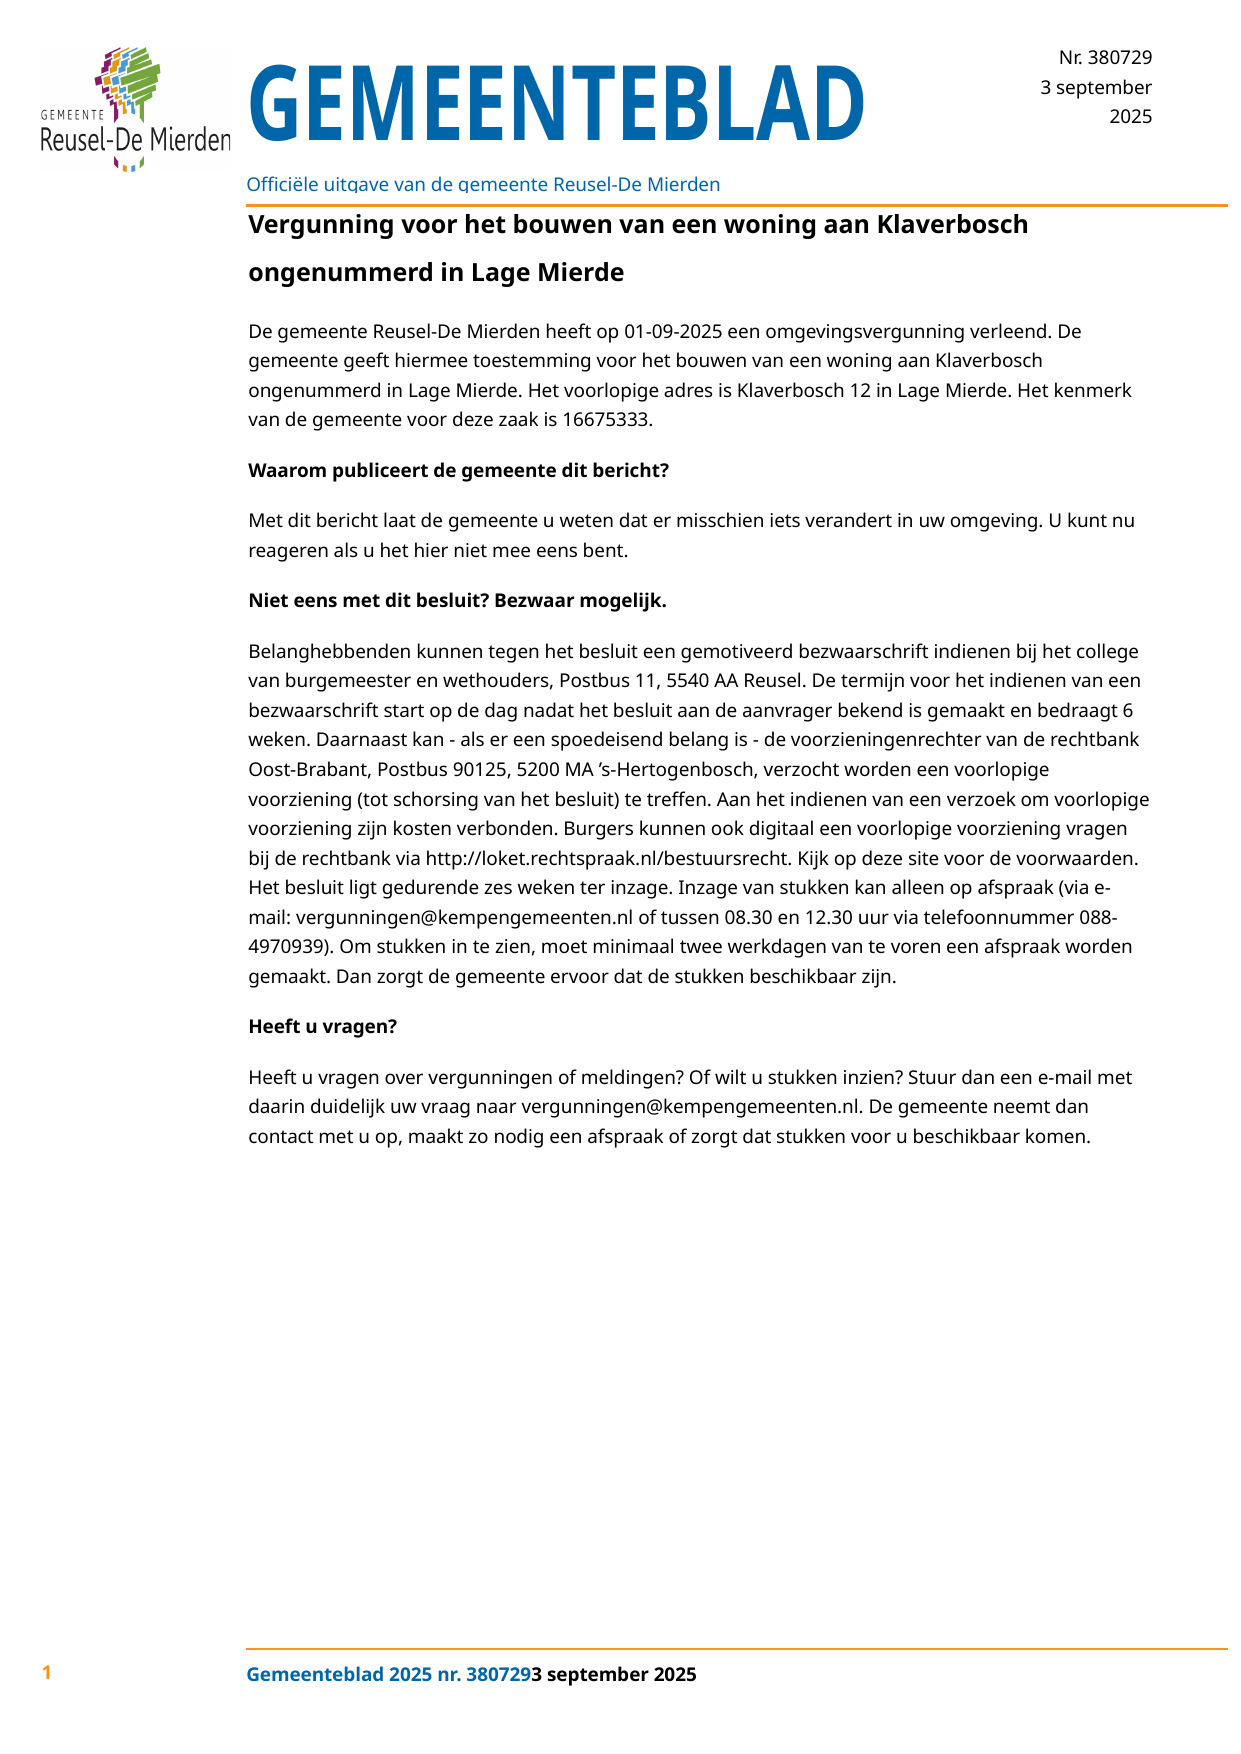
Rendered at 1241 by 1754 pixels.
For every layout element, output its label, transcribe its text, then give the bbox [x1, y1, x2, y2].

picture [41, 47, 231, 172]
text Heeft u vragen? [248, 1014, 1152, 1039]
text De gemeente Reusel-De Mierden heeft op 01-09-2025 een omgevingsvergunning verleend. De gemeente geeft hiermee toestemming voor het bouwen van een woning aan Klaverbosch ongenummerd in Lage Mierde. Het voorlopige adres is Klaverbosch 12 in Lage Mierde. Het kenmerk van de gemeente voor deze zaak is 16675333. [248, 318, 1152, 432]
text Belanghebbenden kunnen tegen het besluit een gemotiveerd bezwaarschrift indienen bij het college van burgemeester en wethouders, Postbus 11, 5540 AA Reusel. De termijn voor het indienen van een bezwaarschrift start op de dag nadat het besluit aan de aanvrager bekend is gemaakt en bedraagt 6 weken. Daarnaast kan - als er een spoedeisend belang is - de voorzieningenrechter van de rechtbank Oost-Brabant, Postbus 90125, 5200 MA ’s-Hertogenbosch, verzocht worden een voorlopige voorziening (tot schorsing van het besluit) te treffen. Aan het indienen van een verzoek om voorlopige voorziening zijn kosten verbonden. Burgers kunnen ook digitaal een voorlopige voorziening vragen bij de rechtbank via http://loket.rechtspraak.nl/bestuursrecht. Kijk op deze site voor de voorwaarden. Het besluit ligt gedurende zes weken ter inzage. Inzage van stukken kan alleen op afspraak (via e-mail: vergunningen@kempengemeenten.nl of tussen 08.30 en 12.30 uur via telefoonnummer 088-4970939). Om stukken in te zien, moet minimaal twee werkdagen van te voren een afspraak worden gemaakt. Dan zorgt de gemeente ervoor dat de stukken beschikbaar zijn. [248, 638, 1152, 989]
text Waarom publiceert de gemeente dit bericht? [248, 457, 1152, 483]
text Niet eens met dit besluit? Bezwaar mogelijk. [248, 587, 1152, 613]
text Met dit bericht laat de gemeente u weten dat er misschien iets verandert in uw omgeving. U kunt nu reageren als u het hier niet mee eens bent. [248, 507, 1152, 563]
text Heeft u vragen over vergunningen of meldingen? Of wilt u stukken inzien? Stuur dan een e-mail met daarin duidelijk uw vraag naar vergunningen@kempengemeenten.nl. De gemeente neemt dan contact met u op, maakt zo nodig een afspraak of zorgt dat stukken voor u beschikbaar komen. [248, 1064, 1152, 1149]
text Vergunning voor het bouwen van een woning aan Klaverbosch ongenummerd in Lage Mierde [248, 207, 1152, 288]
